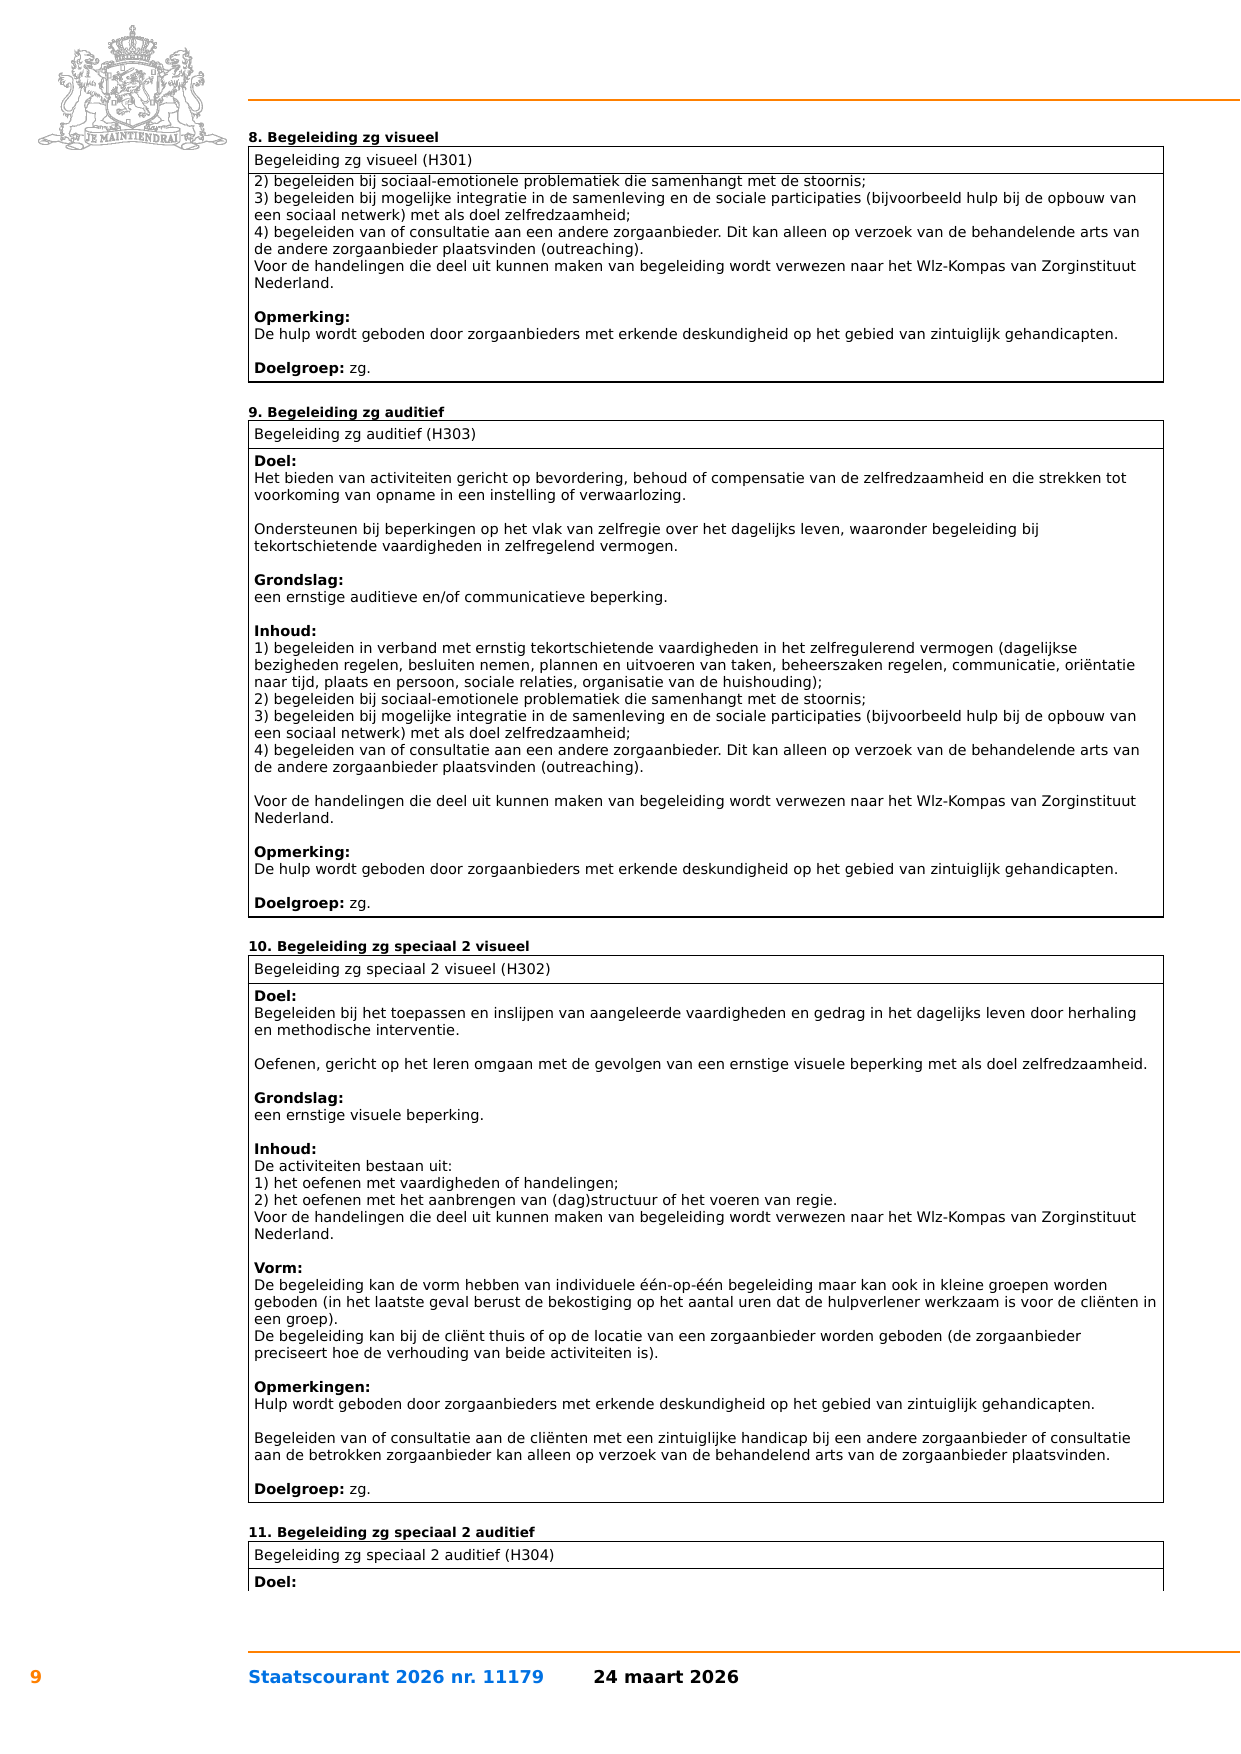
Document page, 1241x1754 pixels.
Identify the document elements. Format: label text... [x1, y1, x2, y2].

table_cell 2) begeleiden bij sociaal-emotionele problematiek die samenhangt met de stoornis; 3) begeleiden bij mogelijke integratie in de samenleving en de sociale participaties (bijvoorbeeld hulp bij de opbouw van een sociaal netwerk) met als doel zelfredzaamheid; 4) begeleiden van of consultatie aan een andere zorgaanbieder. Dit kan alleen op verzoek van de behandelende arts van de andere zorgaanbieder plaatsvinden (outreaching). Voor de handelingen die deel uit kunnen maken van begeleiding wordt verwezen naar het Wlz-Kompas van Zorginstituut Nederland. [249, 174, 1163, 292]
table_cell [249, 1124, 1163, 1141]
table_cell Opmerkingen: Hulp wordt geboden door zorgaanbieders met erkende deskundigheid op het gebied van zintuiglijk gehandicapten. [249, 1379, 1163, 1413]
table_cell [249, 504, 1163, 521]
table_cell [249, 606, 1163, 623]
table_header 9. Begeleiding zg auditief [248, 404, 1163, 420]
table_cell [249, 292, 1163, 309]
table_cell Opmerking: De hulp wordt geboden door zorgaanbieders met erkende deskundigheid op het gebied van zintuiglijk gehandicapten. [249, 309, 1163, 343]
table_cell [249, 343, 1163, 360]
table_cell Doelgroep: zg. [249, 360, 1163, 381]
table_cell Begeleiding zg speciaal 2 visueel (H302) [249, 956, 1163, 982]
table_cell [249, 1039, 1163, 1056]
table_cell Begeleiden van of consultatie aan de cliënten met een zintuiglijke handicap bij een andere zorgaanbieder of consultatie aan de betrokken zorgaanbieder kan alleen op verzoek van de behandelend arts van de zorgaanbieder plaatsvinden. [249, 1430, 1163, 1463]
table_cell Grondslag: een ernstige auditieve en/of communicatieve beperking. [249, 572, 1163, 606]
table_cell Grondslag: een ernstige visuele beperking. [249, 1090, 1163, 1124]
table_cell Inhoud: 1) begeleiden in verband met ernstig tekortschietende vaardigheden in het zelfregulerend vermogen (dagelijkse bezigheden regelen, besluiten nemen, plannen en uitvoeren van taken, beheerszaken regelen, communicatie, oriëntatie naar tijd, plaats en persoon, sociale relaties, organisatie van de huishouding); 2) begeleiden bij sociaal-emotionele problematiek die samenhangt met de stoornis; 3) begeleiden bij mogelijke integratie in de samenleving en de sociale participaties (bijvoorbeeld hulp bij de opbouw van een sociaal netwerk) met als doel zelfredzaamheid; 4) begeleiden van of consultatie aan een andere zorgaanbieder. Dit kan alleen op verzoek van de behandelende arts van de andere zorgaanbieder plaatsvinden (outreaching). [249, 623, 1163, 776]
table_cell [249, 878, 1163, 895]
table_cell [249, 1243, 1163, 1260]
table_cell [249, 1464, 1163, 1481]
table_cell [249, 776, 1163, 793]
table_cell Doelgroep: zg. [249, 1481, 1163, 1502]
table_cell Voor de handelingen die deel uit kunnen maken van begeleiding wordt verwezen naar het Wlz-Kompas van Zorginstituut Nederland. [249, 793, 1163, 827]
table_cell Doel: [249, 1569, 1163, 1591]
table_cell Begeleiding zg auditief (H303) [249, 421, 1163, 447]
table_cell [249, 1413, 1163, 1429]
table_cell Begeleiding zg speciaal 2 auditief (H304) [249, 1542, 1163, 1568]
table_cell [249, 827, 1163, 844]
table_cell [249, 555, 1163, 572]
table_cell [249, 1362, 1163, 1379]
table_cell Ondersteunen bij beperkingen op het vlak van zelfregie over het dagelijks leven, waaronder begeleiding bij tekortschietende vaardigheden in zelfregelend vermogen. [249, 521, 1163, 555]
table_cell Vorm: De begeleiding kan de vorm hebben van individuele één-op-één begeleiding maar kan ook in kleine groepen worden geboden (in het laatste geval berust de bekostiging op het aantal uren dat de hulpverlener werkzaam is voor de cliënten in een groep). De begeleiding kan bij de cliënt thuis of op de locatie van een zorgaanbieder worden geboden (de zorgaanbieder preciseert hoe de verhouding van beide activiteiten is). [249, 1260, 1163, 1362]
table_header 10. Begeleiding zg speciaal 2 visueel [248, 939, 1163, 955]
picture [38, 25, 227, 150]
table_cell Begeleiding zg visueel (H301) [249, 147, 1163, 173]
table_cell Opmerking: De hulp wordt geboden door zorgaanbieders met erkende deskundigheid op het gebied van zintuiglijk gehandicapten. [249, 844, 1163, 878]
table_cell Doelgroep: zg. [249, 895, 1163, 916]
table_cell Doel: Het bieden van activiteiten gericht op bevordering, behoud of compensatie van de zelfredzaamheid en die strekken tot voorkoming van opname in een instelling of verwaarlozing. [249, 449, 1163, 504]
table_cell [249, 1073, 1163, 1090]
table_cell Oefenen, gericht op het leren omgaan met de gevolgen van een ernstige visuele beperking met als doel zelfredzaamheid. [249, 1056, 1163, 1073]
table_header 11. Begeleiding zg speciaal 2 auditief [248, 1525, 1163, 1541]
table_cell Inhoud: De activiteiten bestaan uit: 1) het oefenen met vaardigheden of handelingen; 2) het oefenen met het aanbrengen van (dag)structuur of het voeren van regie. Voor de handelingen die deel uit kunnen maken van begeleiding wordt verwezen naar het Wlz-Kompas van Zorginstituut Nederland. [249, 1141, 1163, 1243]
table_cell Doel: Begeleiden bij het toepassen en inslijpen van aangeleerde vaardigheden en gedrag in het dagelijks leven door herhaling en methodische interventie. [249, 984, 1163, 1039]
table_header 8. Begeleiding zg visueel [248, 130, 1163, 146]
